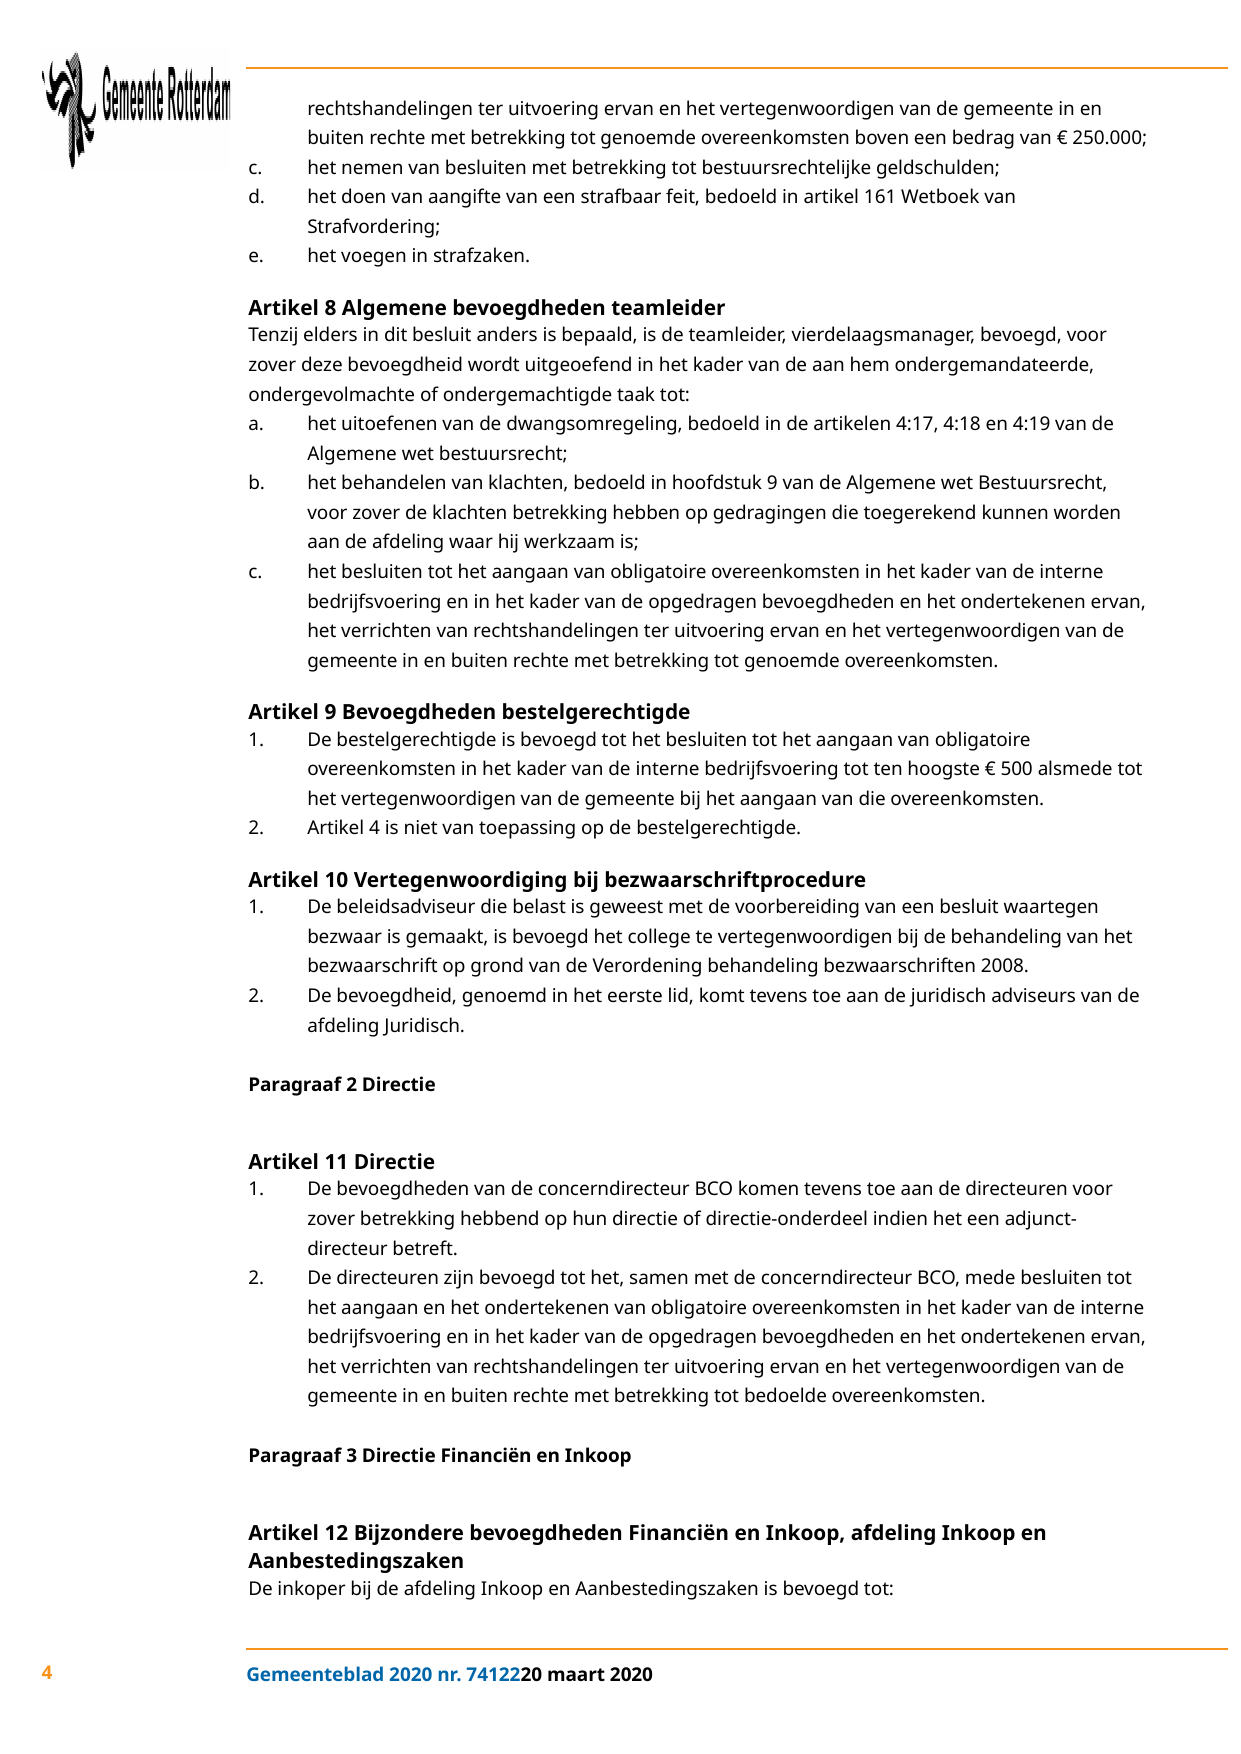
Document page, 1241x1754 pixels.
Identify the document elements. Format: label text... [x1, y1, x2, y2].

list rechtshandelingen ter uitvoering ervan en het vertegenwoordigen van de gemeente in en buiten rechte met betrekking tot genoemde overeenkomsten boven een bedrag van € 250.000; [248, 95, 1152, 150]
list De bevoegdheden van de concerndirecteur BCO komen tevens toe aan de directeuren voor zover betrekking hebbend op hun directie of directie-onderdeel indien het een adjunct-directeur betreft. [248, 1176, 1152, 1260]
text Tenzij elders in dit besluit anders is bepaald, is de teamleider, vierdelaagsmanager, bevoegd, voor zover deze bevoegdheid wordt uitgeoefend in het kader van de aan hem ondergemandateerde, ondergevolmachte of ondergemachtigde taak tot: [248, 322, 1152, 406]
text De inkoper bij de afdeling Inkoop en Aanbestedingszaken is bevoegd tot: [248, 1575, 1152, 1601]
list het besluiten tot het aangaan van obligatoire overeenkomsten in het kader van de interne bedrijfsvoering en in het kader van de opgedragen bevoegdheden en het ondertekenen ervan, het verrichten van rechtshandelingen ter uitvoering ervan en het vertegenwoordigen van de gemeente in en buiten rechte met betrekking tot genoemde overeenkomsten. [248, 558, 1152, 673]
picture [41, 47, 231, 172]
text Paragraaf 3 Directie Financiën en Inkoop [248, 1442, 1152, 1467]
text Artikel 9 Bevoegdheden bestelgerechtigde [248, 697, 1152, 726]
list het behandelen van klachten, bedoeld in hoofdstuk 9 van de Algemene wet Bestuursrecht, voor zover de klachten betrekking hebben op gedragingen die toegerekend kunnen worden aan de afdeling waar hij werkzaam is; [248, 469, 1152, 554]
text Artikel 11 Directie [248, 1147, 1152, 1176]
list het uitoefenen van de dwangsomregeling, bedoeld in de artikelen 4:17, 4:18 en 4:19 van de Algemene wet bestuursrecht; [248, 410, 1152, 466]
text Artikel 12 Bijzondere bevoegdheden Financiën en Inkoop, afdeling Inkoop en Aanbestedingszaken [248, 1518, 1152, 1575]
list het nemen van besluiten met betrekking tot bestuursrechtelijke geldschulden; [248, 154, 1152, 180]
text Artikel 8 Algemene bevoegdheden teamleider [248, 293, 1152, 322]
list De bestelgerechtigde is bevoegd tot het besluiten tot het aangaan van obligatoire overeenkomsten in het kader van de interne bedrijfsvoering tot ten hoogste € 500 alsmede tot het vertegenwoordigen van de gemeente bij het aangaan van die overeenkomsten. [248, 726, 1152, 811]
text Artikel 10 Vertegenwoordiging bij bezwaarschriftprocedure [248, 865, 1152, 893]
list Artikel 4 is niet van toepassing op de bestelgerechtigde. [248, 814, 1152, 840]
text Paragraaf 2 Directie [248, 1071, 1152, 1097]
list het doen van aangifte van een strafbaar feit, bedoeld in artikel 161 Wetboek van Strafvordering; [248, 183, 1152, 239]
list het voegen in strafzaken. [248, 243, 1152, 268]
list De beleidsadviseur die belast is geweest met de voorbereiding van een besluit waartegen bezwaar is gemaakt, is bevoegd het college te vertegenwoordigen bij de behandeling van het bezwaarschrift op grond van de Verordening behandeling bezwaarschriften 2008. [248, 893, 1152, 978]
list De directeuren zijn bevoegd tot het, samen met de concerndirecteur BCO, mede besluiten tot het aangaan en het ondertekenen van obligatoire overeenkomsten in het kader van de interne bedrijfsvoering en in het kader van de opgedragen bevoegdheden en het ondertekenen ervan, het verrichten van rechtshandelingen ter uitvoering ervan en het vertegenwoordigen van de gemeente in en buiten rechte met betrekking tot bedoelde overeenkomsten. [248, 1264, 1152, 1408]
list De bevoegdheid, genoemd in het eerste lid, komt tevens toe aan de juridisch adviseurs van de afdeling Juridisch. [248, 982, 1152, 1037]
